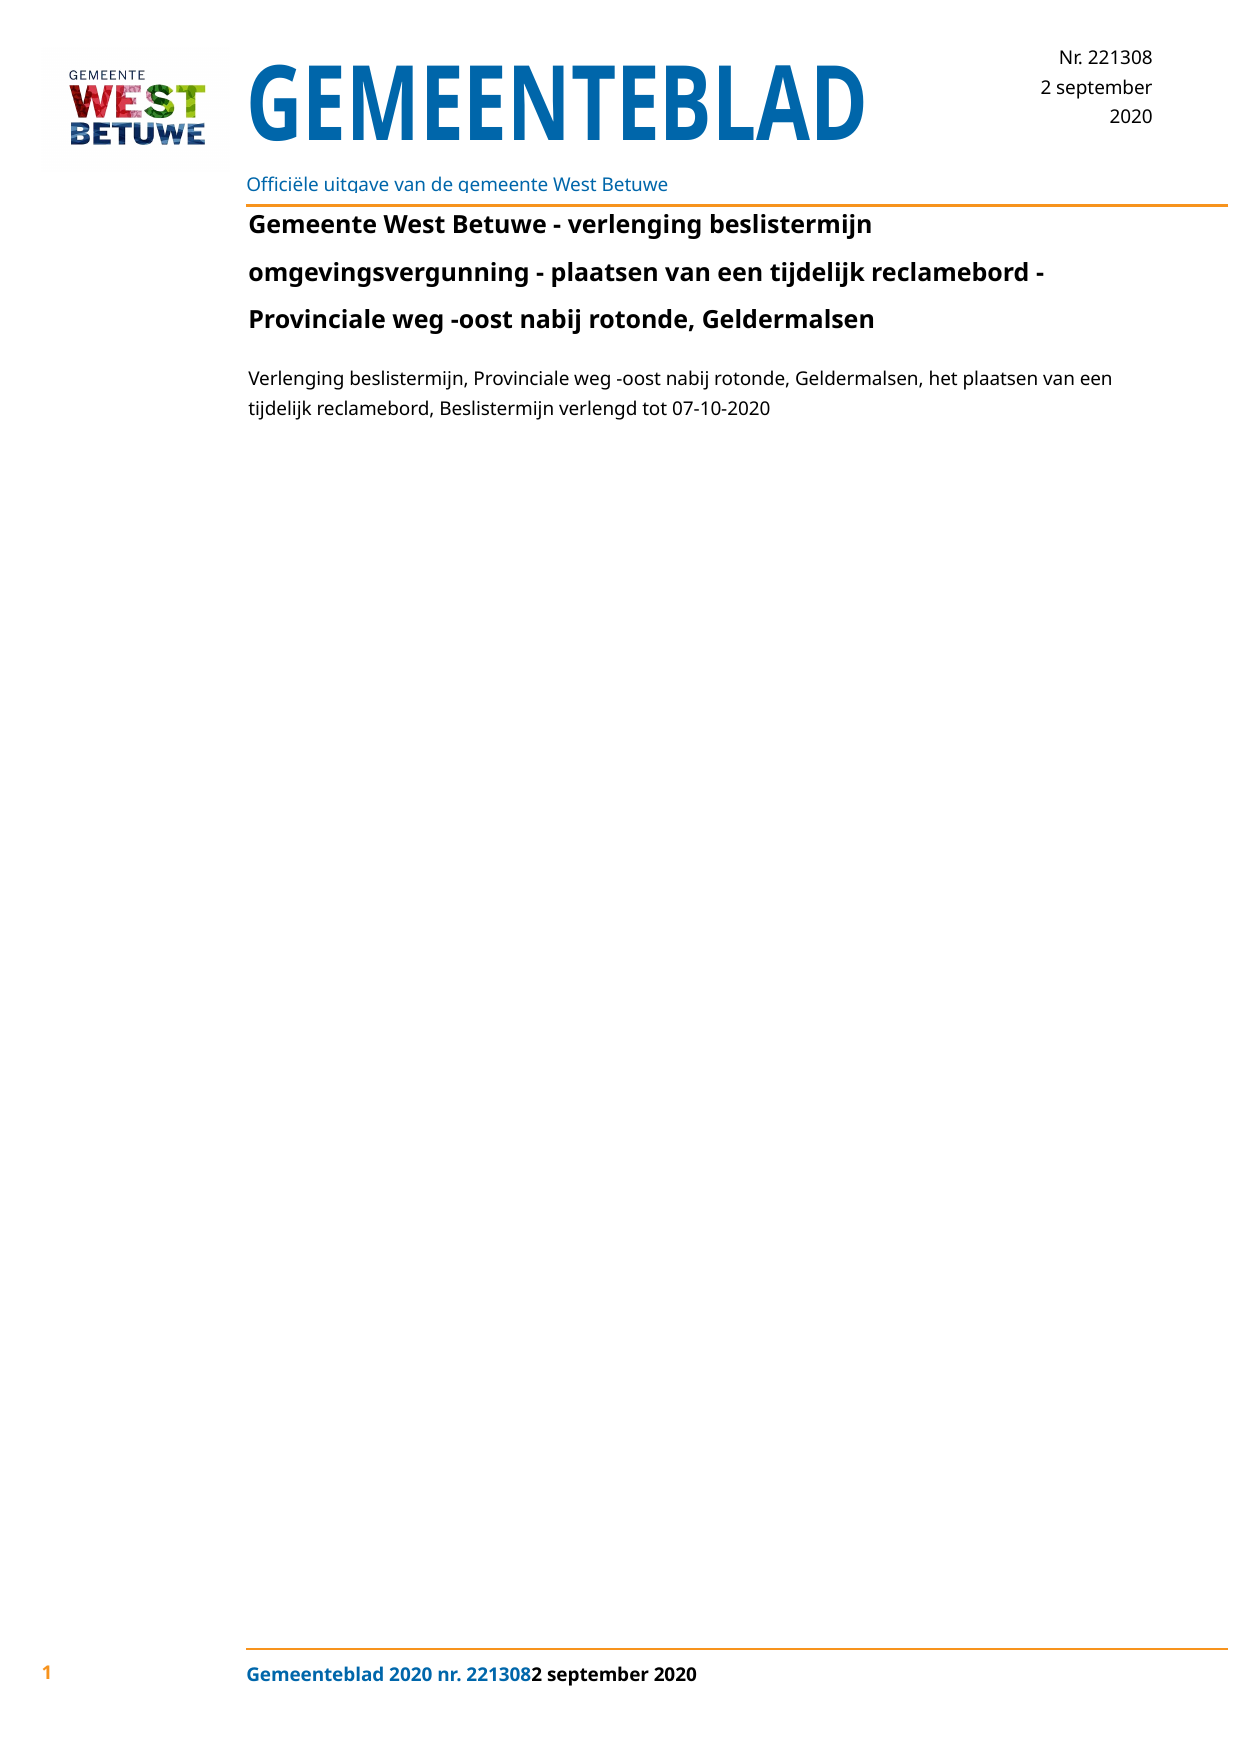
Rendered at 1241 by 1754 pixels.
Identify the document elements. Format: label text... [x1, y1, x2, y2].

text Gemeente West Betuwe - verlenging beslistermijn omgevingsvergunning - plaatsen van een tijdelijk reclamebord - Provinciale weg -oost nabij rotonde, Geldermalsen [248, 207, 1152, 336]
text Verlenging beslistermijn, Provinciale weg -oost nabij rotonde, Geldermalsen, het plaatsen van een tijdelijk reclamebord, Beslistermijn verlengd tot 07-10-2020 [248, 366, 1152, 421]
picture [41, 47, 231, 172]
